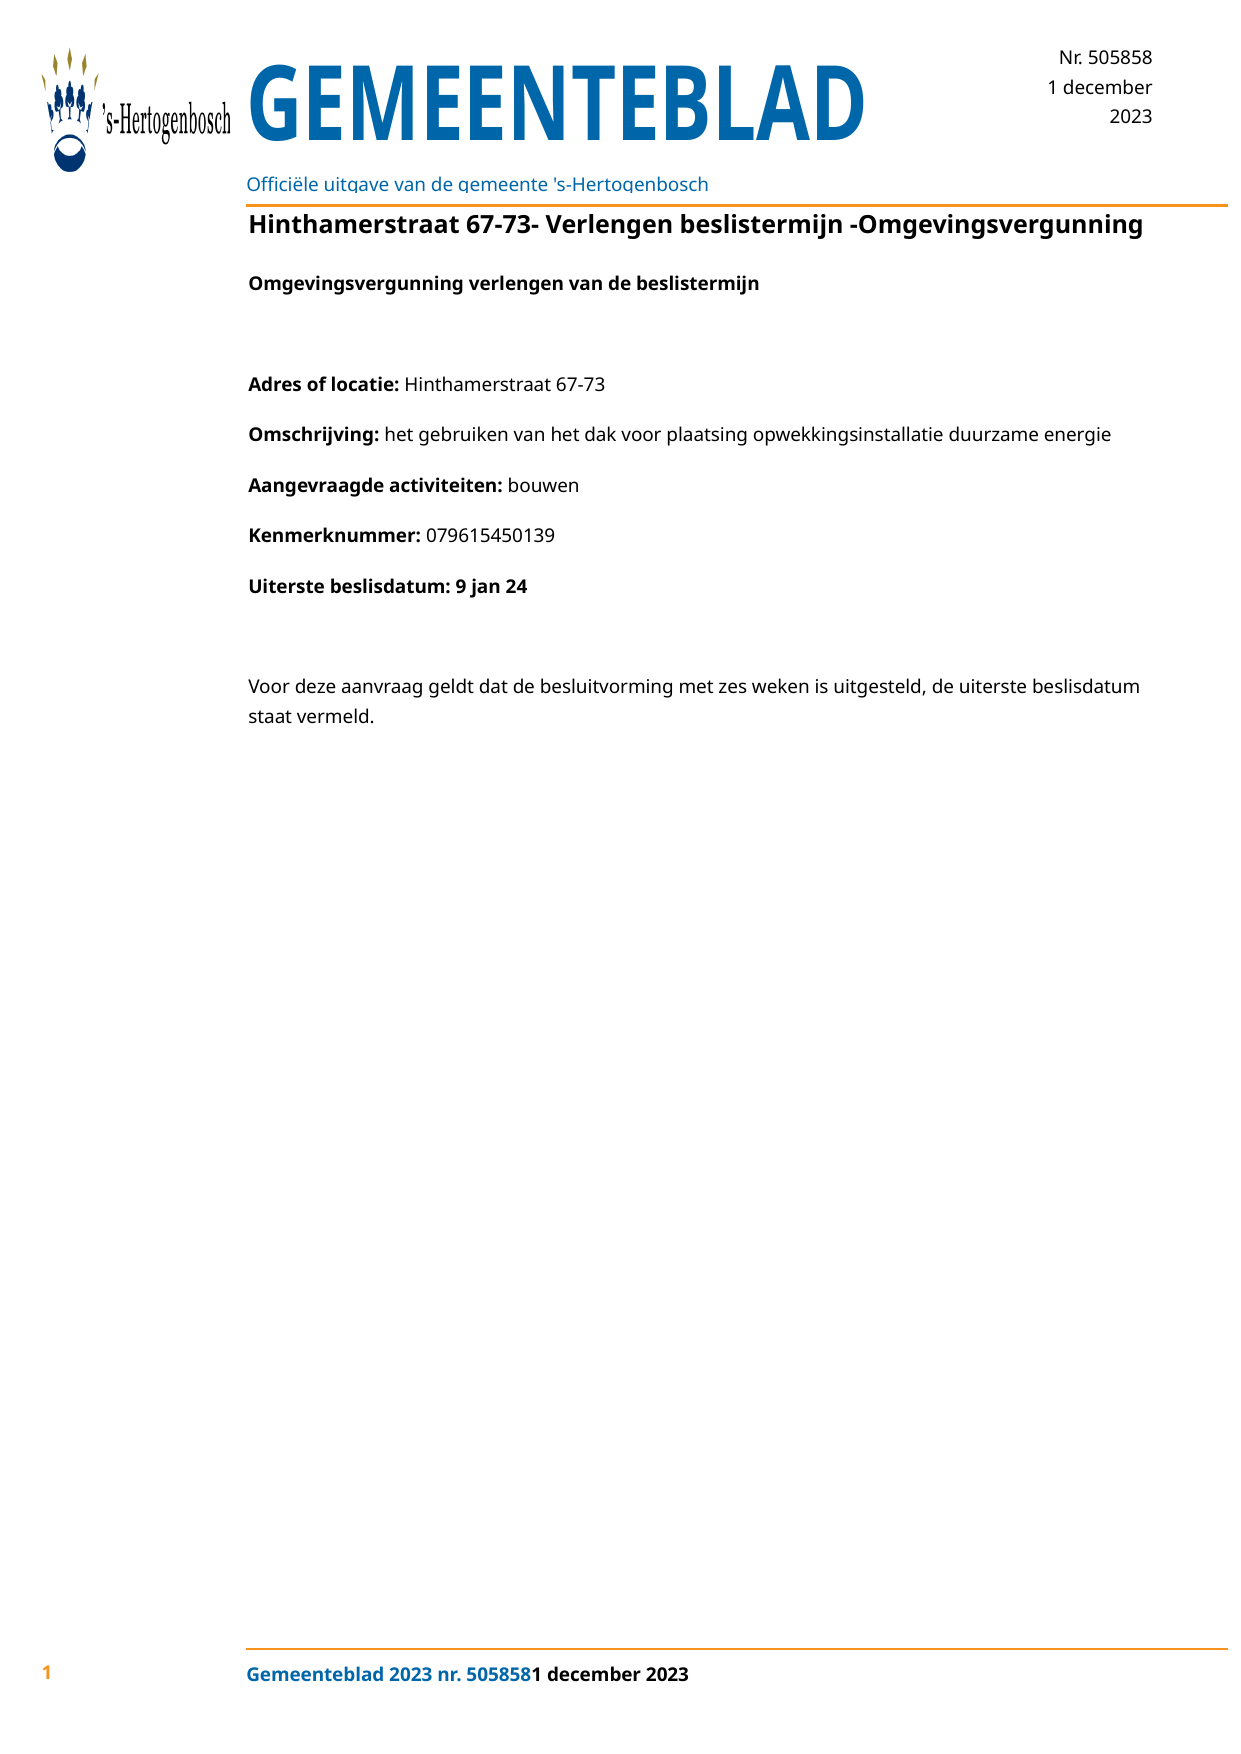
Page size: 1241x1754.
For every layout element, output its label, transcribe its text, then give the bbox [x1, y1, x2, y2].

text Voor deze aanvraag geldt dat de besluitvorming met zes weken is uitgesteld, de uiterste beslisdatum staat vermeld. [248, 674, 1152, 729]
text Aangevraagde activiteiten: bouwen [248, 472, 1152, 498]
text Uiterste beslisdatum: 9 jan 24 [248, 573, 1152, 598]
text Adres of locatie: Hinthamerstraat 67-73 [248, 371, 1152, 397]
text Omschrijving: het gebruiken van het dak voor plaatsing opwekkingsinstallatie duurzame energie [248, 422, 1152, 447]
text Omgevingsvergunning verlengen van de beslistermijn [248, 270, 1152, 296]
picture [41, 47, 231, 172]
text Kenmerknummer: 079615450139 [248, 522, 1152, 548]
text Hinthamerstraat 67-73- Verlengen beslistermijn -Omgevingsvergunning [248, 207, 1152, 241]
